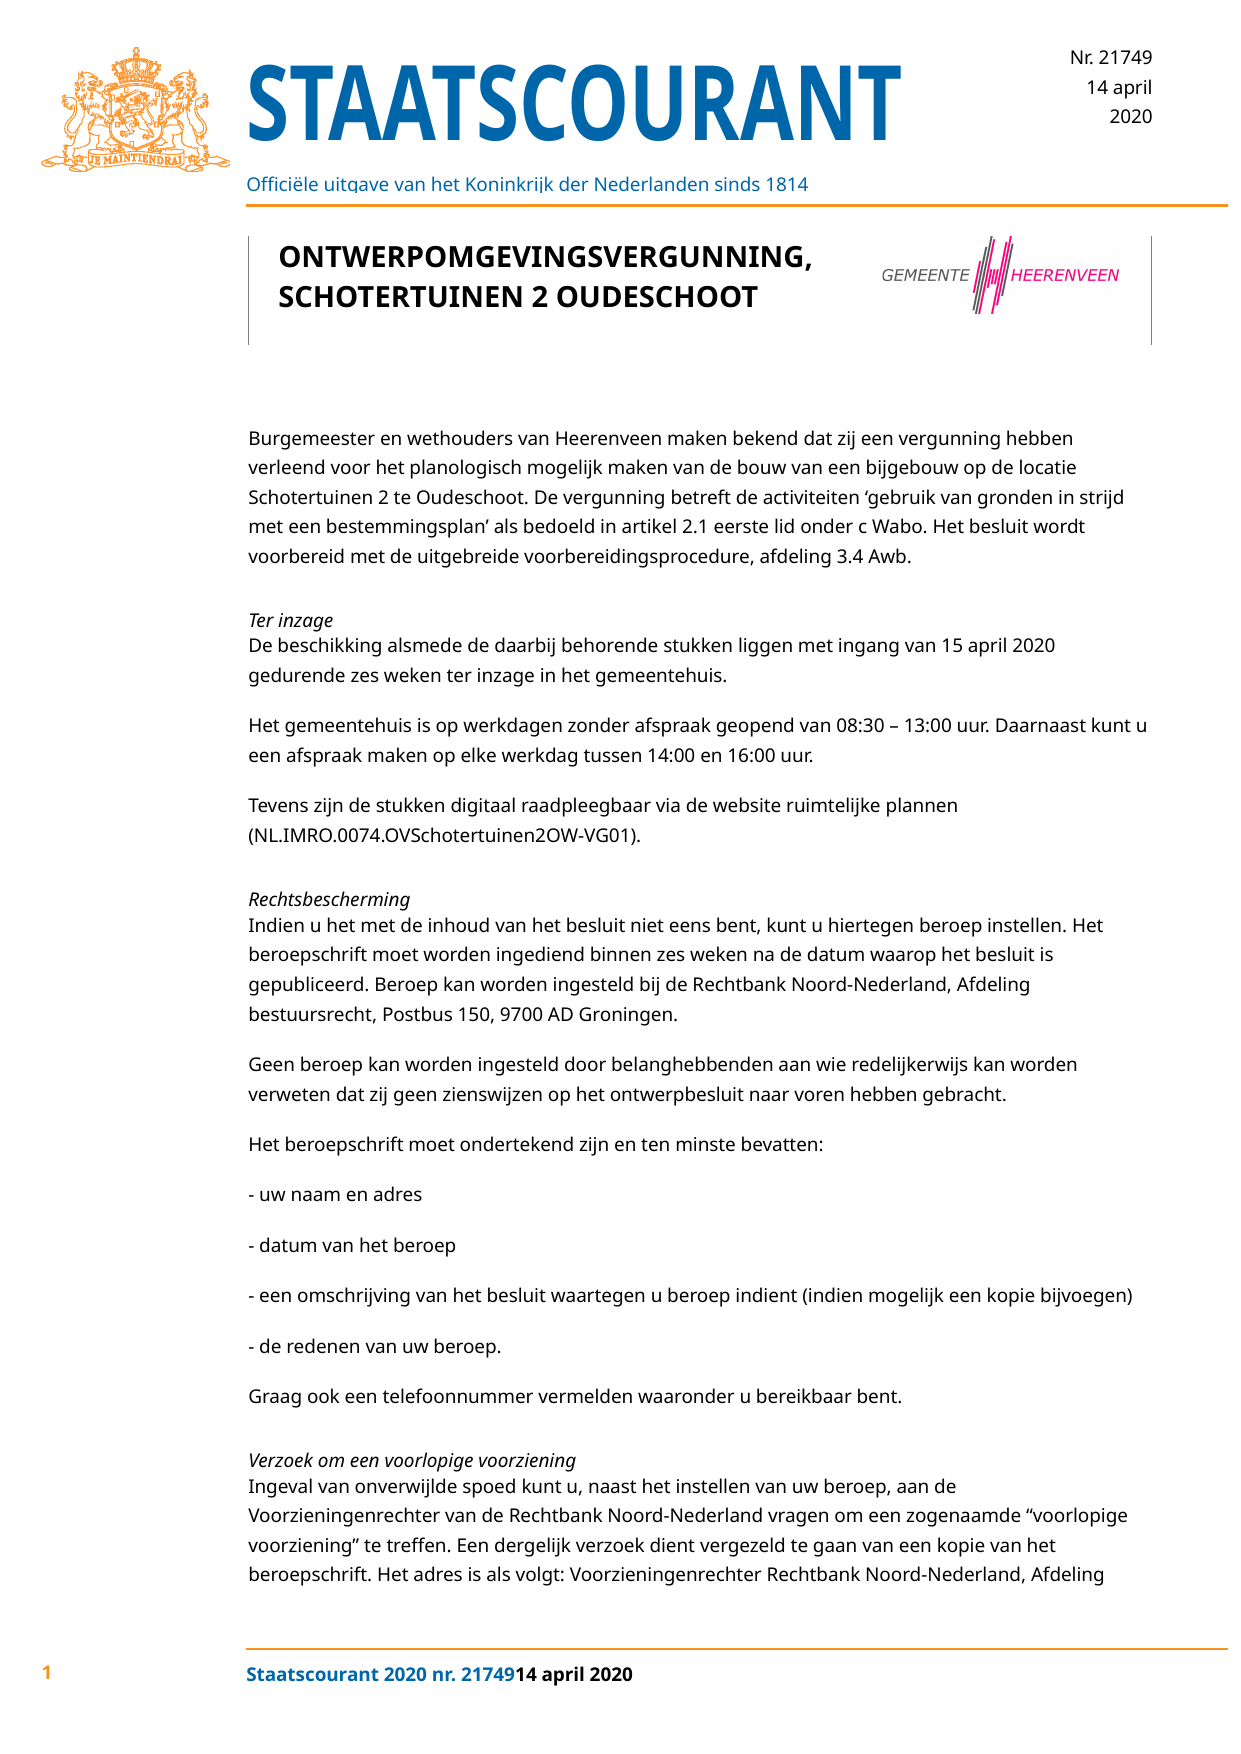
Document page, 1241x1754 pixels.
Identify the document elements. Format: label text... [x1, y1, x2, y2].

text Het beroepschrift moet ondertekend zijn en ten minste bevatten: [248, 1131, 1152, 1157]
text Burgemeester en wethouders van Heerenveen maken bekend dat zij een vergunning hebben verleend voor het planologisch mogelijk maken van de bouw van een bijgebouw op de locatie Schotertuinen 2 te Oudeschoot. De vergunning betreft de activiteiten ‘gebruik van gronden in strijd met een bestemmingsplan’ als bedoeld in artikel 2.1 eerste lid onder c Wabo. Het besluit wordt voorbereid met de uitgebreide voorbereidingsprocedure, afdeling 3.4 Awb. [248, 425, 1152, 569]
text Indien u het met de inhoud van het besluit niet eens bent, kunt u hiertegen beroep instellen. Het beroepschrift moet worden ingediend binnen zes weken na de datum waarop het besluit is gepubliceerd. Beroep kan worden ingesteld bij de Rechtbank Noord-Nederland, Afdeling bestuursrecht, Postbus 150, 9700 AD Groningen. [248, 912, 1152, 1026]
text Ter inzage [248, 607, 1152, 633]
text Geen beroep kan worden ingesteld door belanghebbenden aan wie redelijkerwijs kan worden verweten dat zij geen zienswijzen op het ontwerpbesluit naar voren hebben gebracht. [248, 1051, 1152, 1106]
picture [882, 236, 1119, 314]
text - de redenen van uw beroep. [248, 1333, 1152, 1358]
text Ingeval van onverwijlde spoed kunt u, naast het instellen van uw beroep, aan de Voorzieningenrechter van de Rechtbank Noord-Nederland vragen om een zogenaamde “voorlopige voorziening” te treffen. Een dergelijk verzoek dient vergezeld te gaan van een kopie van het beroepschrift. Het adres is als volgt: Voorzieningenrechter Rechtbank Noord-Nederland, Afdeling [248, 1473, 1152, 1587]
text - datum van het beroep [248, 1232, 1152, 1258]
picture [41, 47, 231, 172]
text De beschikking alsmede de daarbij behorende stukken liggen met ingang van 15 april 2020 gedurende zes weken ter inzage in het gemeentehuis. [248, 633, 1152, 688]
text - een omschrijving van het besluit waartegen u beroep indient (indien mogelijk een kopie bijvoegen) [248, 1282, 1152, 1308]
text - uw naam en adres [248, 1182, 1152, 1207]
table_header [850, 236, 1151, 345]
text Het gemeentehuis is op werkdagen zonder afspraak geopend van 08:30 – 13:00 uur. Daarnaast kunt u een afspraak maken op elke werkdag tussen 14:00 en 16:00 uur. [248, 713, 1152, 768]
table_header ONTWERPOMGEVINGSVERGUNNING, SCHOTERTUINEN 2 OUDESCHOOT [249, 236, 850, 345]
text Rechtsbescherming [248, 886, 1152, 912]
text Verzoek om een voorlopige voorziening [248, 1447, 1152, 1473]
text Tevens zijn de stukken digitaal raadpleegbaar via de website ruimtelijke plannen (NL.IMRO.0074.OVSchotertuinen2OW-VG01). [248, 793, 1152, 848]
text Graag ook een telefoonnummer vermelden waaronder u bereikbaar bent. [248, 1383, 1152, 1409]
